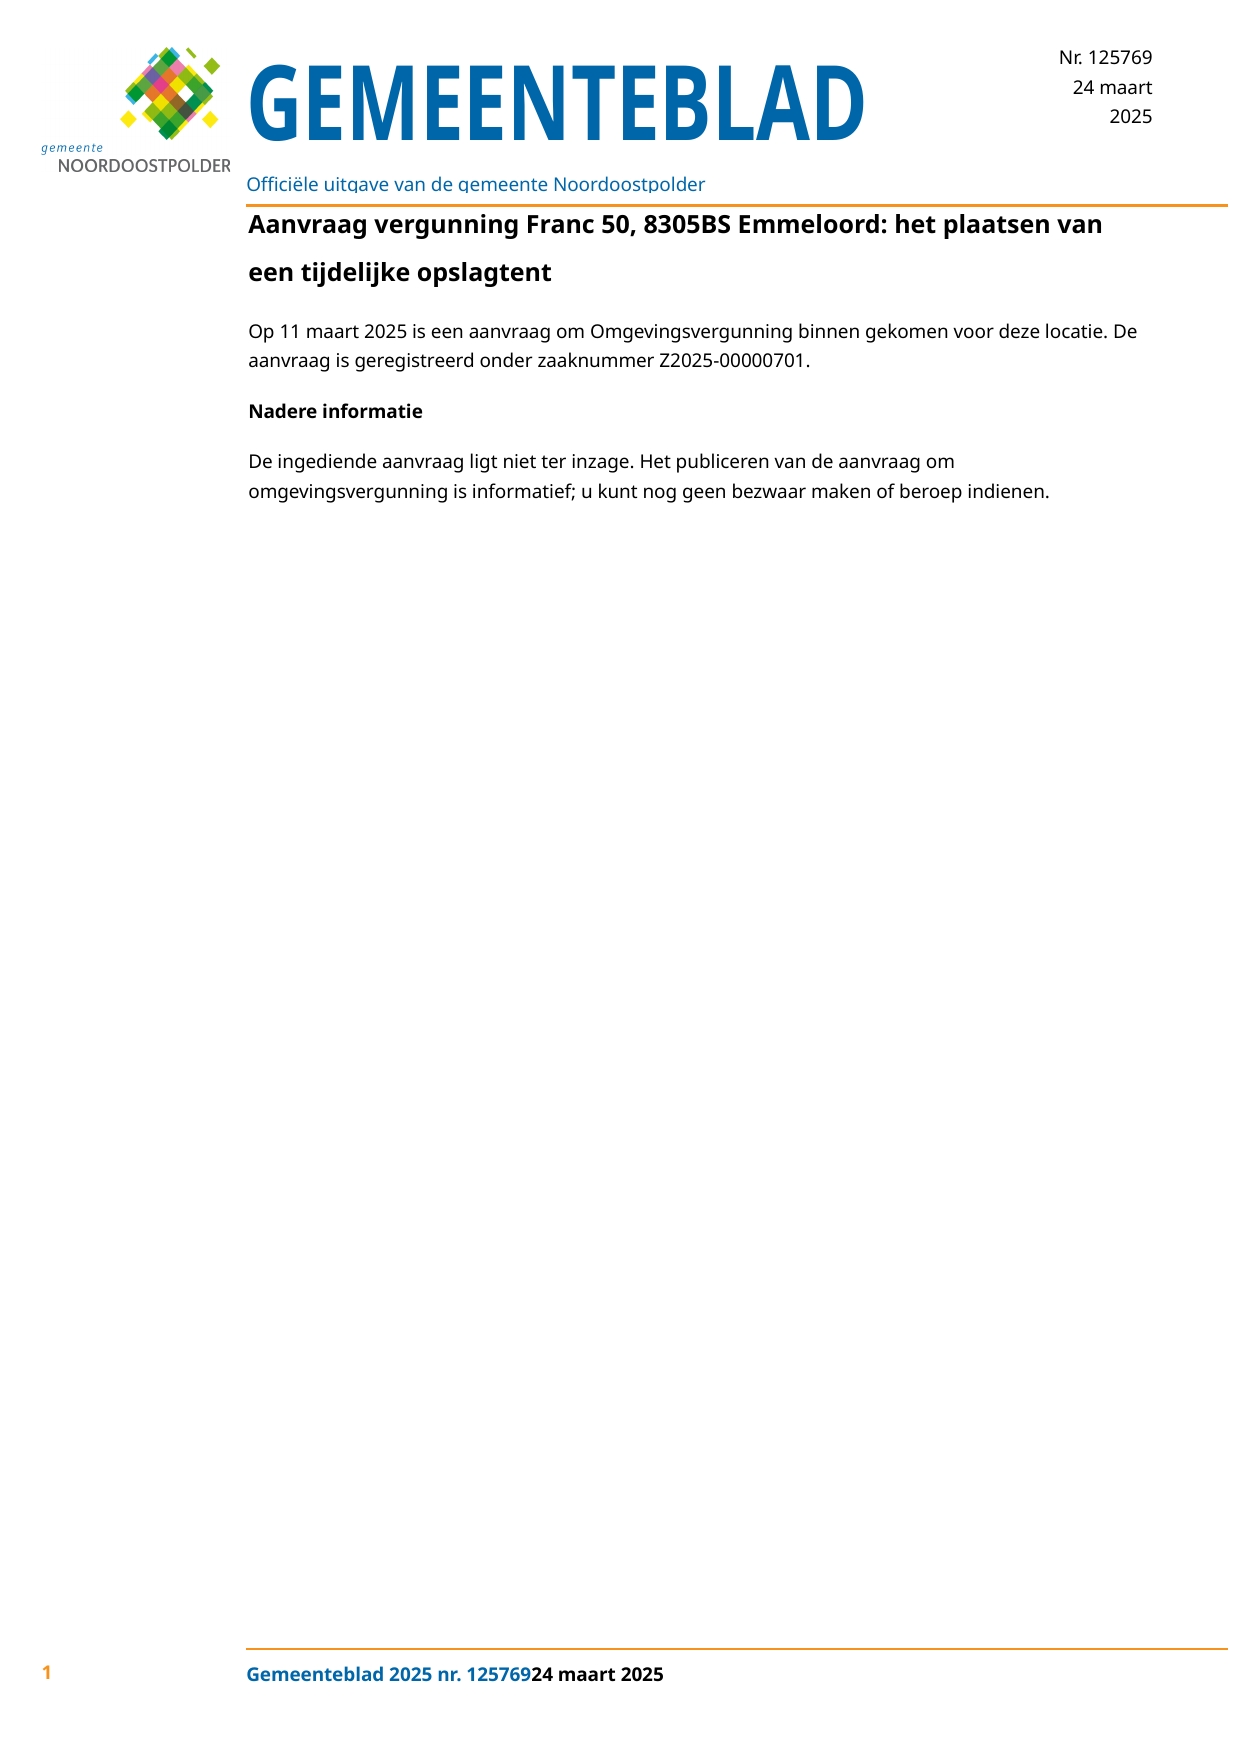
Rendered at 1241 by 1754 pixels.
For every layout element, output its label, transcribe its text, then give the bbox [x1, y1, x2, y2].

text De ingediende aanvraag ligt niet ter inzage. Het publiceren van de aanvraag om omgevingsvergunning is informatief; u kunt nog geen bezwaar maken of beroep indienen. [248, 448, 1152, 504]
text Op 11 maart 2025 is een aanvraag om Omgevingsvergunning binnen gekomen voor deze locatie. De aanvraag is geregistreerd onder zaaknummer Z2025-00000701. [248, 318, 1152, 373]
picture [41, 47, 231, 172]
text Aanvraag vergunning Franc 50, 8305BS Emmeloord: het plaatsen van een tijdelijke opslagtent [248, 207, 1152, 288]
text Nadere informatie [248, 398, 1152, 424]
